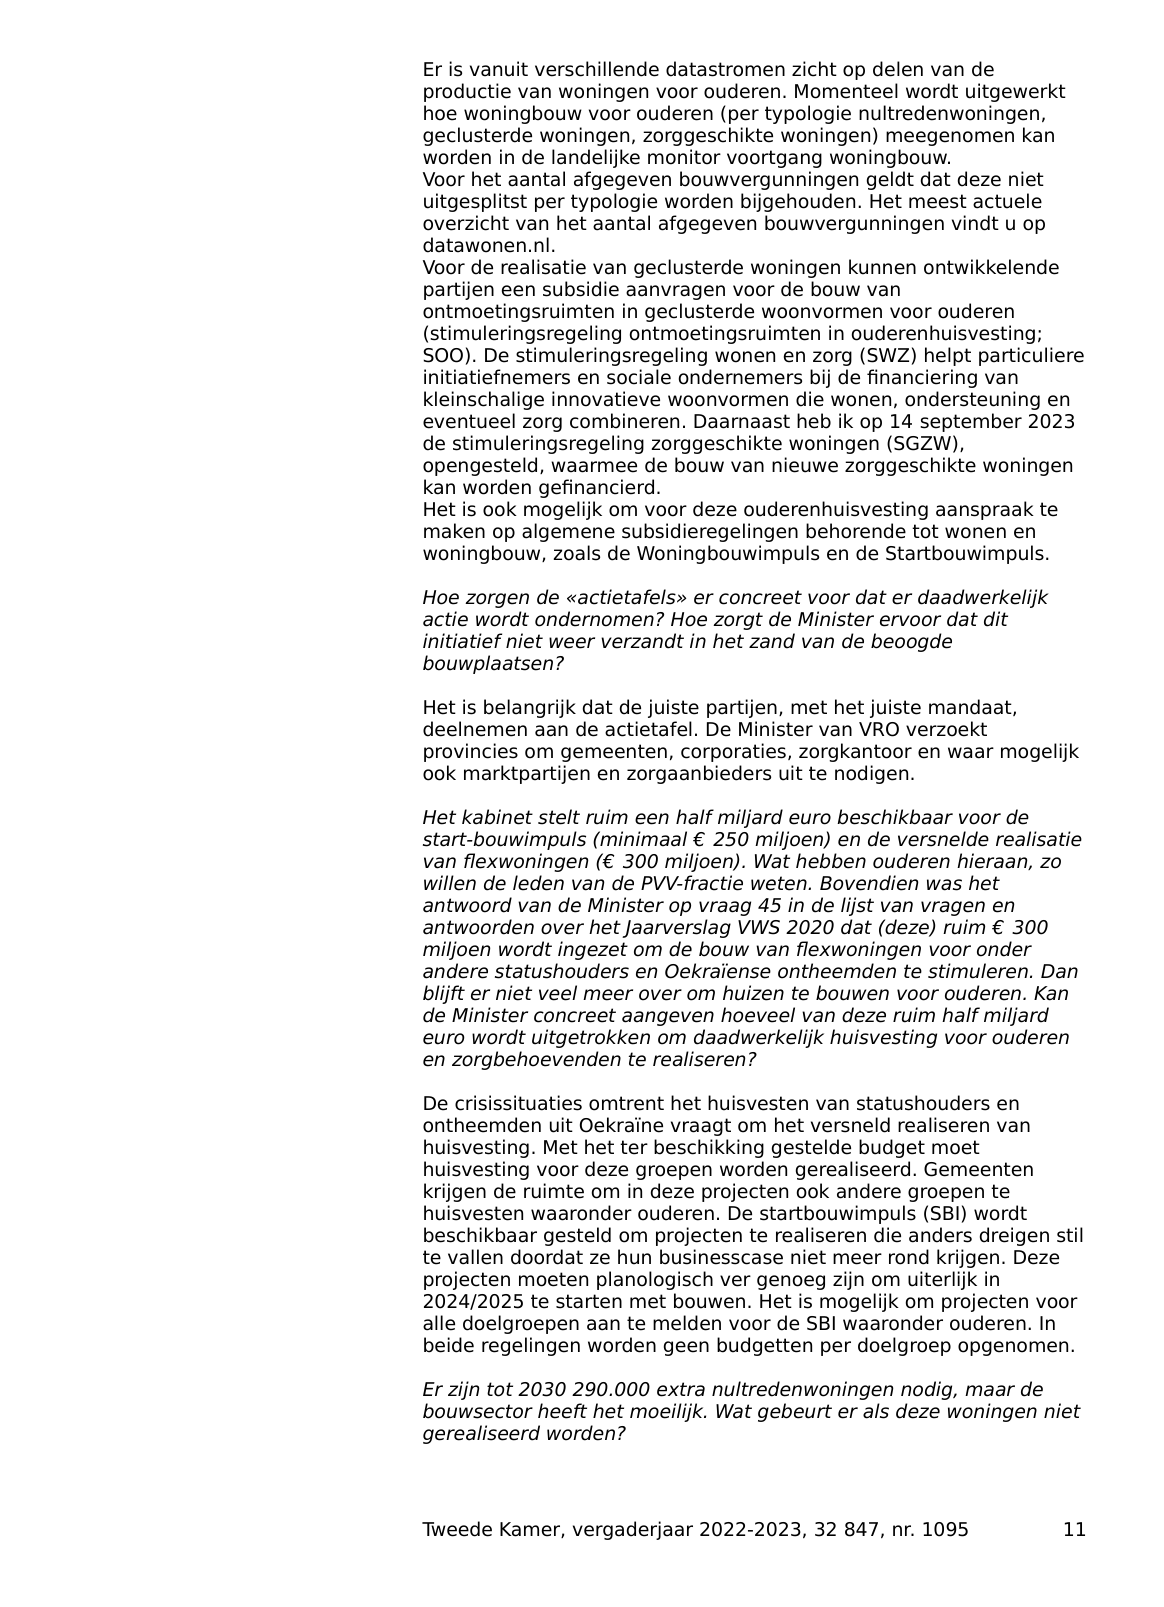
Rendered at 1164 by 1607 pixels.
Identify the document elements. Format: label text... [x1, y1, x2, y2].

text Er is vanuit verschillende datastromen zicht op delen van de productie van woningen voor ouderen. Momenteel wordt uitgewerkt hoe woningbouw voor ouderen (per typologie nultredenwoningen, geclusterde woningen, zorggeschikte woningen) meegenomen kan worden in de landelijke monitor voortgang woningbouw. [422, 59, 1087, 169]
text Het is belangrijk dat de juiste partijen, met het juiste mandaat, deelnemen aan de actietafel. De Minister van VRO verzoekt provincies om gemeenten, corporaties, zorgkantoor en waar mogelijk ook marktpartijen en zorgaanbieders uit te nodigen. [422, 697, 1087, 785]
text Het is ook mogelijk om voor deze ouderenhuisvesting aanspraak te maken op algemene subsidieregelingen behorende tot wonen en woningbouw, zoals de Woningbouwimpuls en de Startbouwimpuls. [422, 499, 1087, 564]
text Voor het aantal afgegeven bouwvergunningen geldt dat deze niet uitgesplitst per typologie worden bijgehouden. Het meest actuele overzicht van het aantal afgegeven bouwvergunningen vindt u op datawonen.nl. [422, 169, 1087, 257]
text Hoe zorgen de «actietafels» er concreet voor dat er daadwerkelijk actie wordt ondernomen? Hoe zorgt de Minister ervoor dat dit initiatief niet weer verzandt in het zand van de beoogde bouwplaatsen? [422, 587, 1087, 675]
text De crisissituaties omtrent het huisvesten van statushouders en ontheemden uit Oekraïne vraagt om het versneld realiseren van huisvesting. Met het ter beschikking gestelde budget moet huisvesting voor deze groepen worden gerealiseerd. Gemeenten krijgen de ruimte om in deze projecten ook andere groepen te huisvesten waaronder ouderen. De startbouwimpuls (SBI) wordt beschikbaar gesteld om projecten te realiseren die anders dreigen stil te vallen doordat ze hun businesscase niet meer rond krijgen. Deze projecten moeten planologisch ver genoeg zijn om uiterlijk in 2024/2025 te starten met bouwen. Het is mogelijk om projecten voor alle doelgroepen aan te melden voor de SBI waaronder ouderen. In beide regelingen worden geen budgetten per doelgroep opgenomen. [422, 1093, 1087, 1357]
text Er zijn tot 2030 290.000 extra nultredenwoningen nodig, maar de bouwsector heeft het moeilijk. Wat gebeurt er als deze woningen niet gerealiseerd worden? [422, 1379, 1087, 1445]
text Voor de realisatie van geclusterde woningen kunnen ontwikkelende partijen een subsidie aanvragen voor de bouw van ontmoetingsruimten in geclusterde woonvormen voor ouderen (stimuleringsregeling ontmoetingsruimten in ouderenhuisvesting; SOO). De stimuleringsregeling wonen en zorg (SWZ) helpt particuliere initiatiefnemers en sociale ondernemers bij de financiering van kleinschalige innovatieve woonvormen die wonen, ondersteuning en eventueel zorg combineren. Daarnaast heb ik op 14 september 2023 de stimuleringsregeling zorggeschikte woningen (SGZW), opengesteld, waarmee de bouw van nieuwe zorggeschikte woningen kan worden gefinancierd. [422, 257, 1087, 499]
text Het kabinet stelt ruim een half miljard euro beschikbaar voor de start-bouwimpuls (minimaal € 250 miljoen) en de versnelde realisatie van flexwoningen (€ 300 miljoen). Wat hebben ouderen hieraan, zo willen de leden van de PVV-fractie weten. Bovendien was het antwoord van de Minister op vraag 45 in de lijst van vragen en antwoorden over het Jaarverslag VWS 2020 dat (deze) ruim € 300 miljoen wordt ingezet om de bouw van flexwoningen voor onder andere statushouders en Oekraïense ontheemden te stimuleren. Dan blijft er niet veel meer over om huizen te bouwen voor ouderen. Kan de Minister concreet aangeven hoeveel van deze ruim half miljard euro wordt uitgetrokken om daadwerkelijk huisvesting voor ouderen en zorgbehoevenden te realiseren? [422, 807, 1087, 1071]
